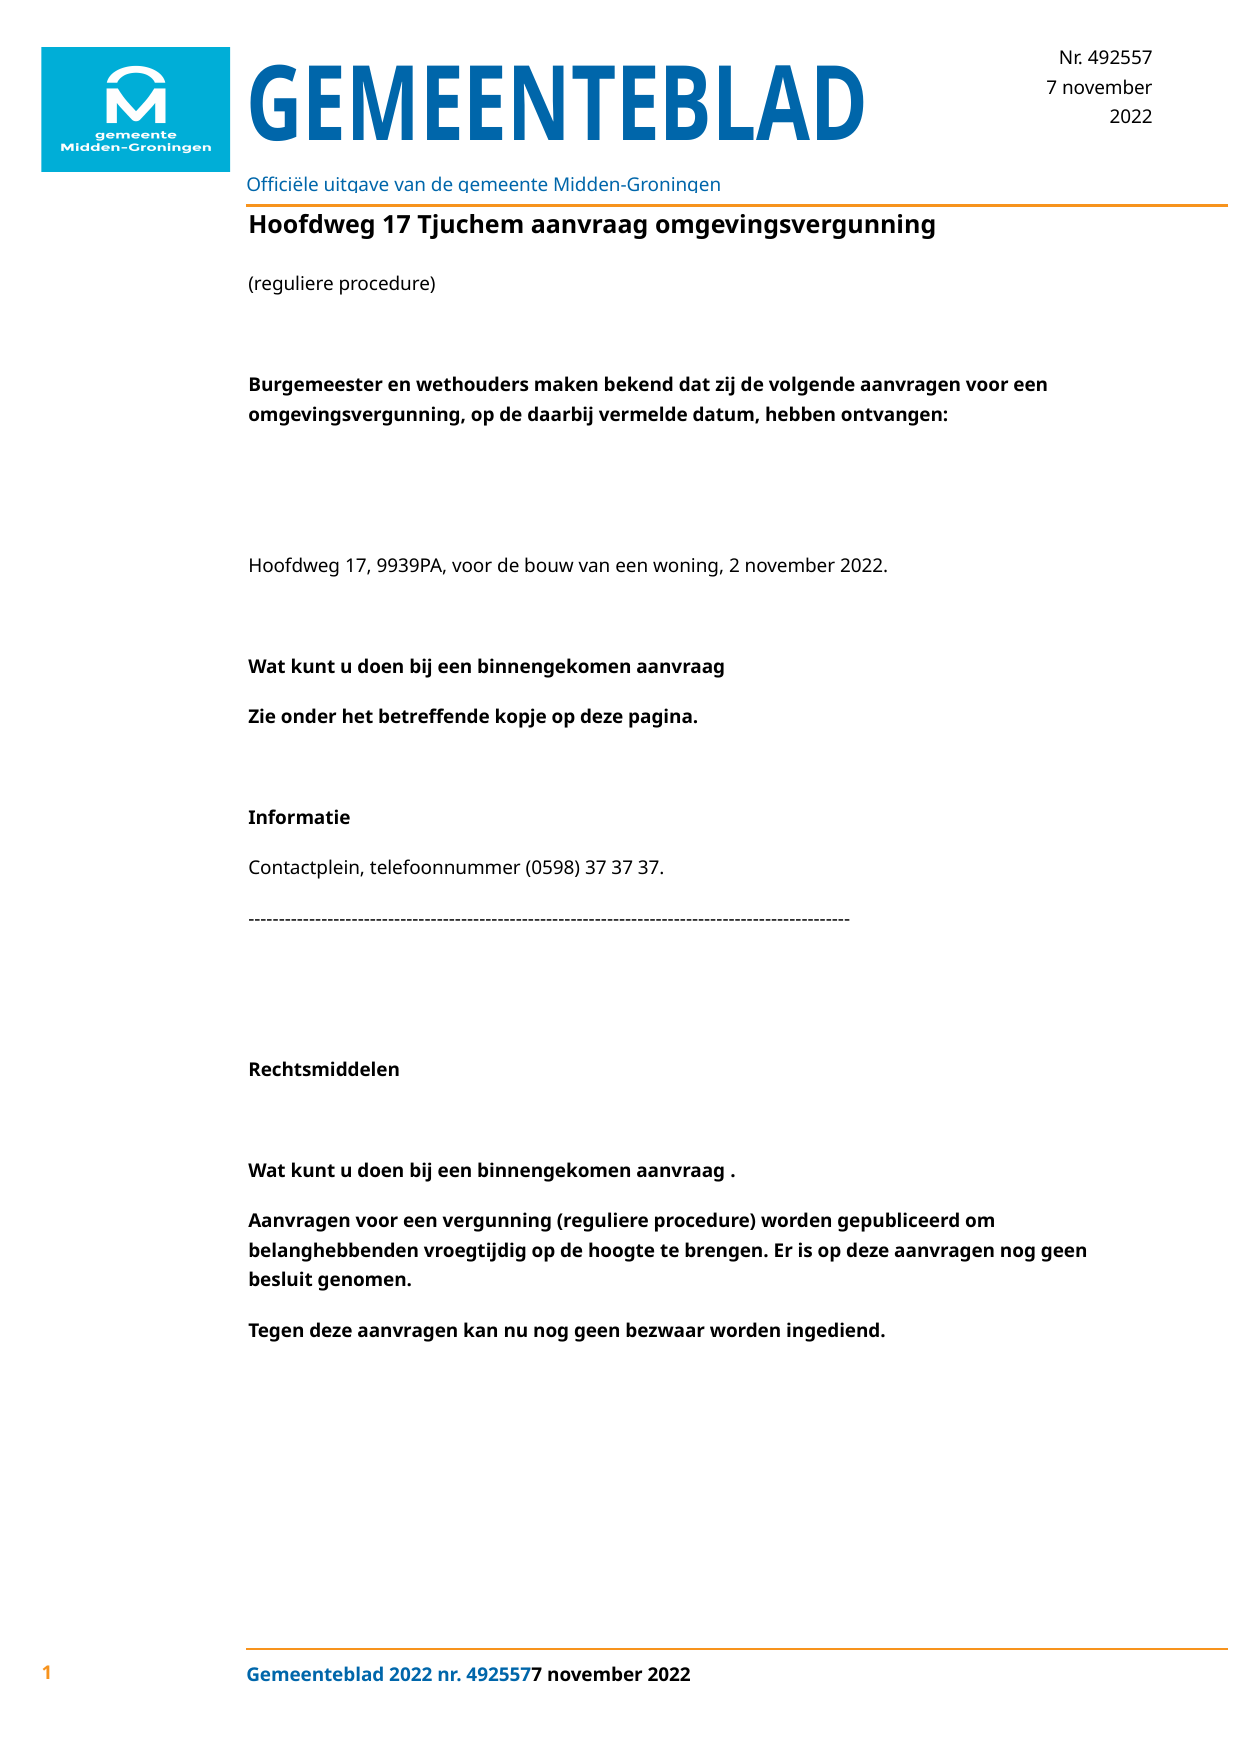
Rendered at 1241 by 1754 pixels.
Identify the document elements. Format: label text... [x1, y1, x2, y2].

text Hoofdweg 17, 9939PA, voor de bouw van een woning, 2 november 2022. [248, 552, 1152, 578]
text --------------------------------------------------------------------------------------------------- [248, 905, 1152, 931]
text Aanvragen voor een vergunning (reguliere procedure) worden gepubliceerd om belanghebbenden vroegtijdig op de hoogte te brengen. Er is op deze aanvragen nog geen besluit genomen. [248, 1207, 1152, 1292]
text Wat kunt u doen bij een binnengekomen aanvraag . [248, 1157, 1152, 1183]
text Wat kunt u doen bij een binnengekomen aanvraag [248, 653, 1152, 678]
text (reguliere procedure) [248, 270, 1152, 296]
text Hoofdweg 17 Tjuchem aanvraag omgevingsvergunning [248, 207, 1152, 241]
text Informatie [248, 804, 1152, 830]
text Contactplein, telefoonnummer (0598) 37 37 37. [248, 854, 1152, 880]
text Rechtsmiddelen [248, 1056, 1152, 1082]
picture [184, 146, 190, 153]
text Burgemeester en wethouders maken bekend dat zij de volgende aanvragen voor een omgevingsvergunning, op de daarbij vermelde datum, hebben ontvangen: [248, 371, 1152, 426]
picture [108, 66, 164, 82]
text Tegen deze aanvragen kan nu nog geen bezwaar worden ingediend. [248, 1317, 1152, 1343]
picture [107, 89, 165, 122]
text Zie onder het betreffende kopje op deze pagina. [248, 703, 1152, 729]
